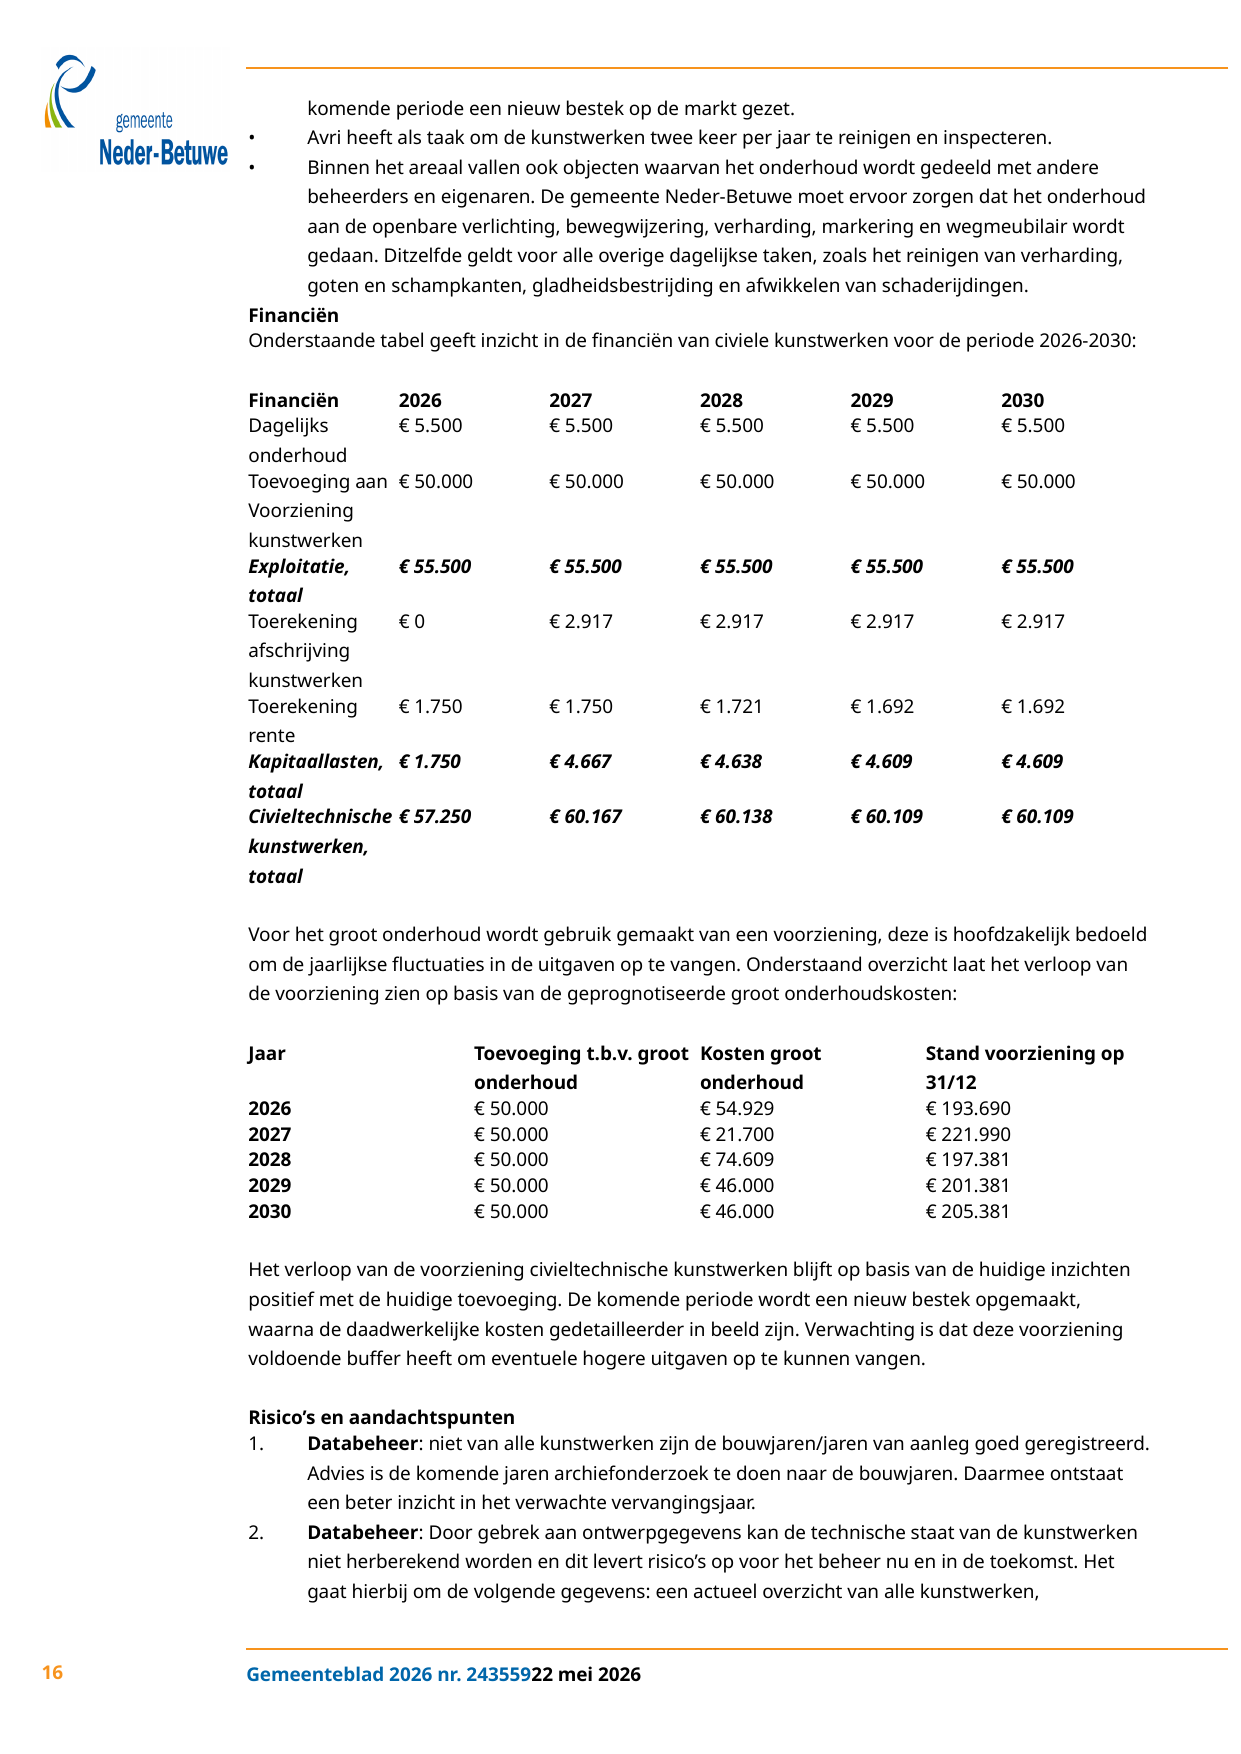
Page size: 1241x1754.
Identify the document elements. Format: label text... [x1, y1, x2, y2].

table_cell € 55.500 [1001, 553, 1152, 608]
table_cell € 4.638 [700, 748, 850, 804]
table_header 2026 [399, 387, 549, 413]
table_cell € 5.500 [399, 413, 549, 468]
table_cell € 46.000 [700, 1198, 926, 1224]
table_cell € 5.500 [1001, 413, 1152, 468]
table_cell € 1.721 [700, 693, 850, 748]
table_cell € 221.990 [926, 1121, 1152, 1147]
table_cell € 55.500 [399, 553, 549, 608]
table_cell € 60.167 [549, 804, 700, 888]
table_cell € 55.500 [549, 553, 700, 608]
table_cell € 50.000 [700, 468, 850, 553]
table_cell € 50.000 [474, 1095, 700, 1121]
table_cell € 205.381 [926, 1198, 1152, 1224]
text Het verloop van de voorziening civieltechnische kunstwerken blijft op basis van de huidige inzichten positief met de huidige toevoeging. De komende periode wordt een nieuw bestek opgemaakt, waarna de daadwerkelijke kosten gedetailleerder in beeld zijn. Verwachting is dat deze voorziening voldoende buffer heeft om eventuele hogere uitgaven op te kunnen vangen. [248, 1257, 1152, 1371]
text Voor het groot onderhoud wordt gebruik gemaakt van een voorziening, deze is hoofdzakelijk bedoeld om de jaarlijkse fluctuaties in de uitgaven op te vangen. Onderstaand overzicht laat het verloop van de voorziening zien op basis van de geprognotiseerde groot onderhoudskosten: [248, 921, 1152, 1006]
table_cell € 50.000 [474, 1121, 700, 1147]
table_cell € 2.917 [549, 608, 700, 693]
table_cell € 5.500 [549, 413, 700, 468]
table_cell € 1.750 [399, 748, 549, 804]
table_cell € 60.138 [700, 804, 850, 888]
table_cell 2030 [248, 1198, 474, 1224]
text Risico’s en aandachtspunten [248, 1404, 1152, 1430]
table_cell 2027 [248, 1121, 474, 1147]
table_cell € 21.700 [700, 1121, 926, 1147]
table_cell € 60.109 [850, 804, 1001, 888]
table_cell Kapitaallasten, totaal [248, 748, 398, 804]
table_cell Toevoeging aan Voorziening kunstwerken [248, 468, 398, 553]
table_cell € 54.929 [700, 1095, 926, 1121]
table_cell € 50.000 [850, 468, 1001, 553]
table_cell € 0 [399, 608, 549, 693]
table_cell € 57.250 [399, 804, 549, 888]
table_cell € 1.750 [549, 693, 700, 748]
table_cell € 5.500 [850, 413, 1001, 468]
table_cell € 55.500 [850, 553, 1001, 608]
table_cell Dagelijks onderhoud [248, 413, 398, 468]
list Binnen het areaal vallen ook objecten waarvan het onderhoud wordt gedeeld met andere beheerders en eigenaren. De gemeente Neder-Betuwe moet ervoor zorgen dat het onderhoud aan de openbare verlichting, bewegwijzering, verharding, markering en wegmeubilair wordt gedaan. Ditzelfde geldt voor alle overige dagelijkse taken, zoals het reinigen van verharding, goten en schampkanten, gladheidsbestrijding en afwikkelen van schaderijdingen. [248, 154, 1152, 298]
table_cell Exploitatie, totaal [248, 553, 398, 608]
table_cell € 4.609 [1001, 748, 1152, 804]
table_header 2027 [549, 387, 700, 413]
table_header Stand voorziening op 31/12 [926, 1040, 1152, 1095]
table_cell € 2.917 [850, 608, 1001, 693]
table_cell € 50.000 [549, 468, 700, 553]
table_cell € 4.609 [850, 748, 1001, 804]
table_cell Toerekening rente [248, 693, 398, 748]
table_cell € 5.500 [700, 413, 850, 468]
list Databeheer: Door gebrek aan ontwerpgegevens kan de technische staat van de kunstwerken niet herberekend worden en dit levert risico’s op voor het beheer nu en in de toekomst. Het gaat hierbij om de volgende gegevens: een actueel overzicht van alle kunstwerken, [248, 1519, 1152, 1604]
table_cell € 1.692 [850, 693, 1001, 748]
table_header Kosten groot onderhoud [700, 1040, 926, 1095]
table_header 2028 [700, 387, 850, 413]
table_cell € 197.381 [926, 1147, 1152, 1172]
table_cell € 50.000 [399, 468, 549, 553]
table_cell € 2.917 [700, 608, 850, 693]
list komende periode een nieuw bestek op de markt gezet. [248, 95, 1152, 121]
table_header 2030 [1001, 387, 1152, 413]
table_cell € 46.000 [700, 1172, 926, 1198]
table_cell € 50.000 [1001, 468, 1152, 553]
table_cell 2028 [248, 1147, 474, 1172]
table_cell € 50.000 [474, 1147, 700, 1172]
table_header 2029 [850, 387, 1001, 413]
table_cell Toerekening afschrijving kunstwerken [248, 608, 398, 693]
table_header Toevoeging t.b.v. groot onderhoud [474, 1040, 700, 1095]
text Onderstaande tabel geeft inzicht in de financiën van civiele kunstwerken voor de periode 2026-2030: [248, 328, 1152, 353]
table_header Jaar [248, 1040, 474, 1095]
table_cell € 1.692 [1001, 693, 1152, 748]
table_cell € 55.500 [700, 553, 850, 608]
table_cell € 4.667 [549, 748, 700, 804]
table_cell 2026 [248, 1095, 474, 1121]
table_header Financiën [248, 387, 398, 413]
table_cell € 201.381 [926, 1172, 1152, 1198]
table_cell € 2.917 [1001, 608, 1152, 693]
table_cell Civieltechnische kunstwerken, totaal [248, 804, 398, 888]
table_cell € 50.000 [474, 1198, 700, 1224]
table_cell € 60.109 [1001, 804, 1152, 888]
picture [41, 47, 231, 172]
list Databeheer: niet van alle kunstwerken zijn de bouwjaren/jaren van aanleg goed geregistreerd. Advies is de komende jaren archiefonderzoek te doen naar de bouwjaren. Daarmee ontstaat een beter inzicht in het verwachte vervangingsjaar. [248, 1430, 1152, 1515]
table_cell € 74.609 [700, 1147, 926, 1172]
table_cell € 50.000 [474, 1172, 700, 1198]
list Avri heeft als taak om de kunstwerken twee keer per jaar te reinigen en inspecteren. [248, 124, 1152, 150]
table_cell € 1.750 [399, 693, 549, 748]
table_cell 2029 [248, 1172, 474, 1198]
table_cell € 193.690 [926, 1095, 1152, 1121]
text Financiën [248, 302, 1152, 328]
